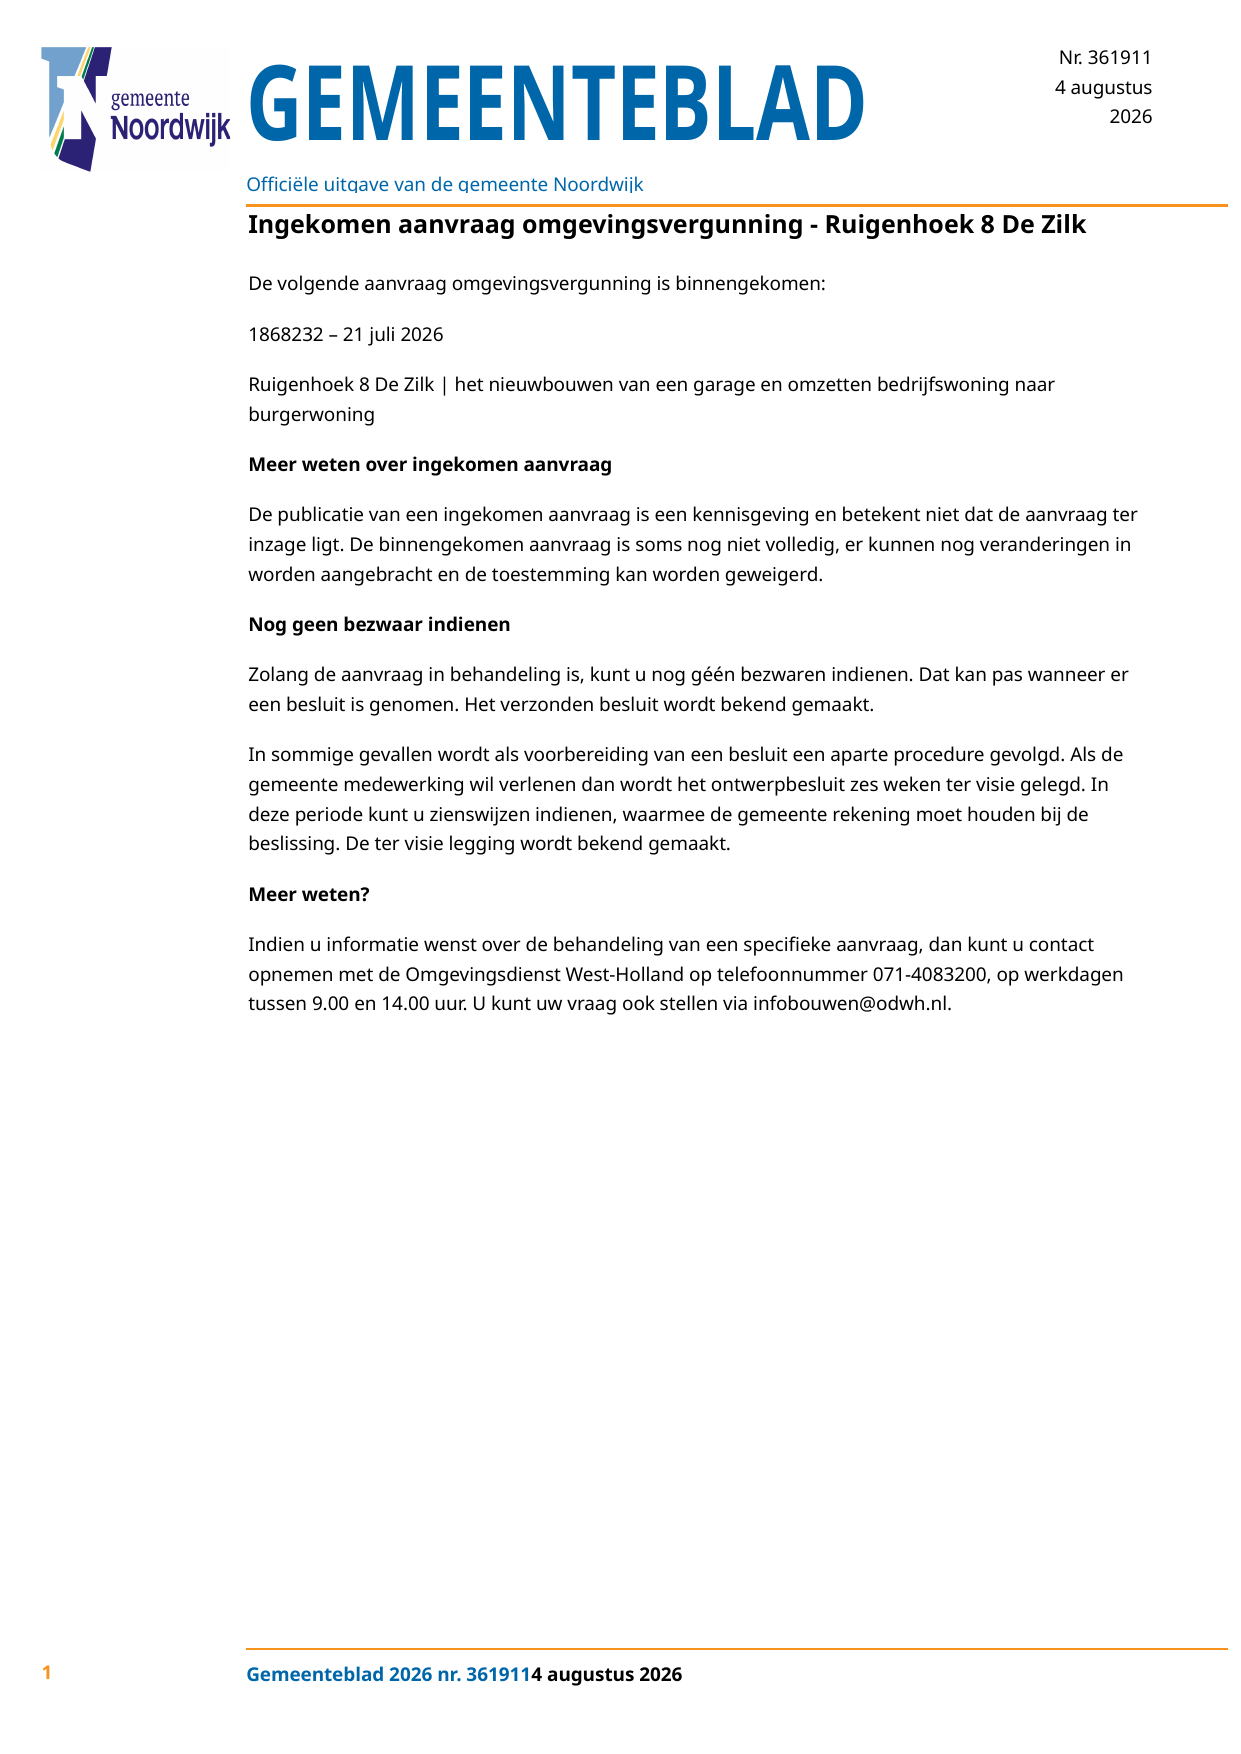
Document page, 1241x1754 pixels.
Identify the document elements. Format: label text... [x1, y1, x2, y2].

text Meer weten? [248, 881, 1152, 906]
text De volgende aanvraag omgevingsvergunning is binnengekomen: [248, 270, 1152, 296]
text Meer weten over ingekomen aanvraag [248, 451, 1152, 477]
text De publicatie van een ingekomen aanvraag is een kennisgeving en betekent niet dat de aanvraag ter inzage ligt. De binnengekomen aanvraag is soms nog niet volledig, er kunnen nog veranderingen in worden aangebracht en de toestemming kan worden geweigerd. [248, 502, 1152, 586]
text Nog geen bezwaar indienen [248, 611, 1152, 637]
text Ruigenhoek 8 De Zilk | het nieuwbouwen van een garage en omzetten bedrijfswoning naar burgerwoning [248, 371, 1152, 426]
text Zolang de aanvraag in behandeling is, kunt u nog géén bezwaren indienen. Dat kan pas wanneer er een besluit is genomen. Het verzonden besluit wordt bekend gemaakt. [248, 662, 1152, 717]
text Ingekomen aanvraag omgevingsvergunning - Ruigenhoek 8 De Zilk [248, 207, 1152, 241]
text Indien u informatie wenst over de behandeling van een specifieke aanvraag, dan kunt u contact opnemen met de Omgevingsdienst West-Holland op telefoonnummer 071-4083200, op werkdagen tussen 9.00 en 14.00 uur. U kunt uw vraag ook stellen via infobouwen@odwh.nl. [248, 931, 1152, 1016]
picture [41, 47, 231, 172]
text 1868232 – 21 juli 2026 [248, 321, 1152, 346]
text In sommige gevallen wordt als voorbereiding van een besluit een aparte procedure gevolgd. Als de gemeente medewerking wil verlenen dan wordt het ontwerpbesluit zes weken ter visie gelegd. In deze periode kunt u zienswijzen indienen, waarmee de gemeente rekening moet houden bij de beslissing. De ter visie legging wordt bekend gemaakt. [248, 742, 1152, 856]
